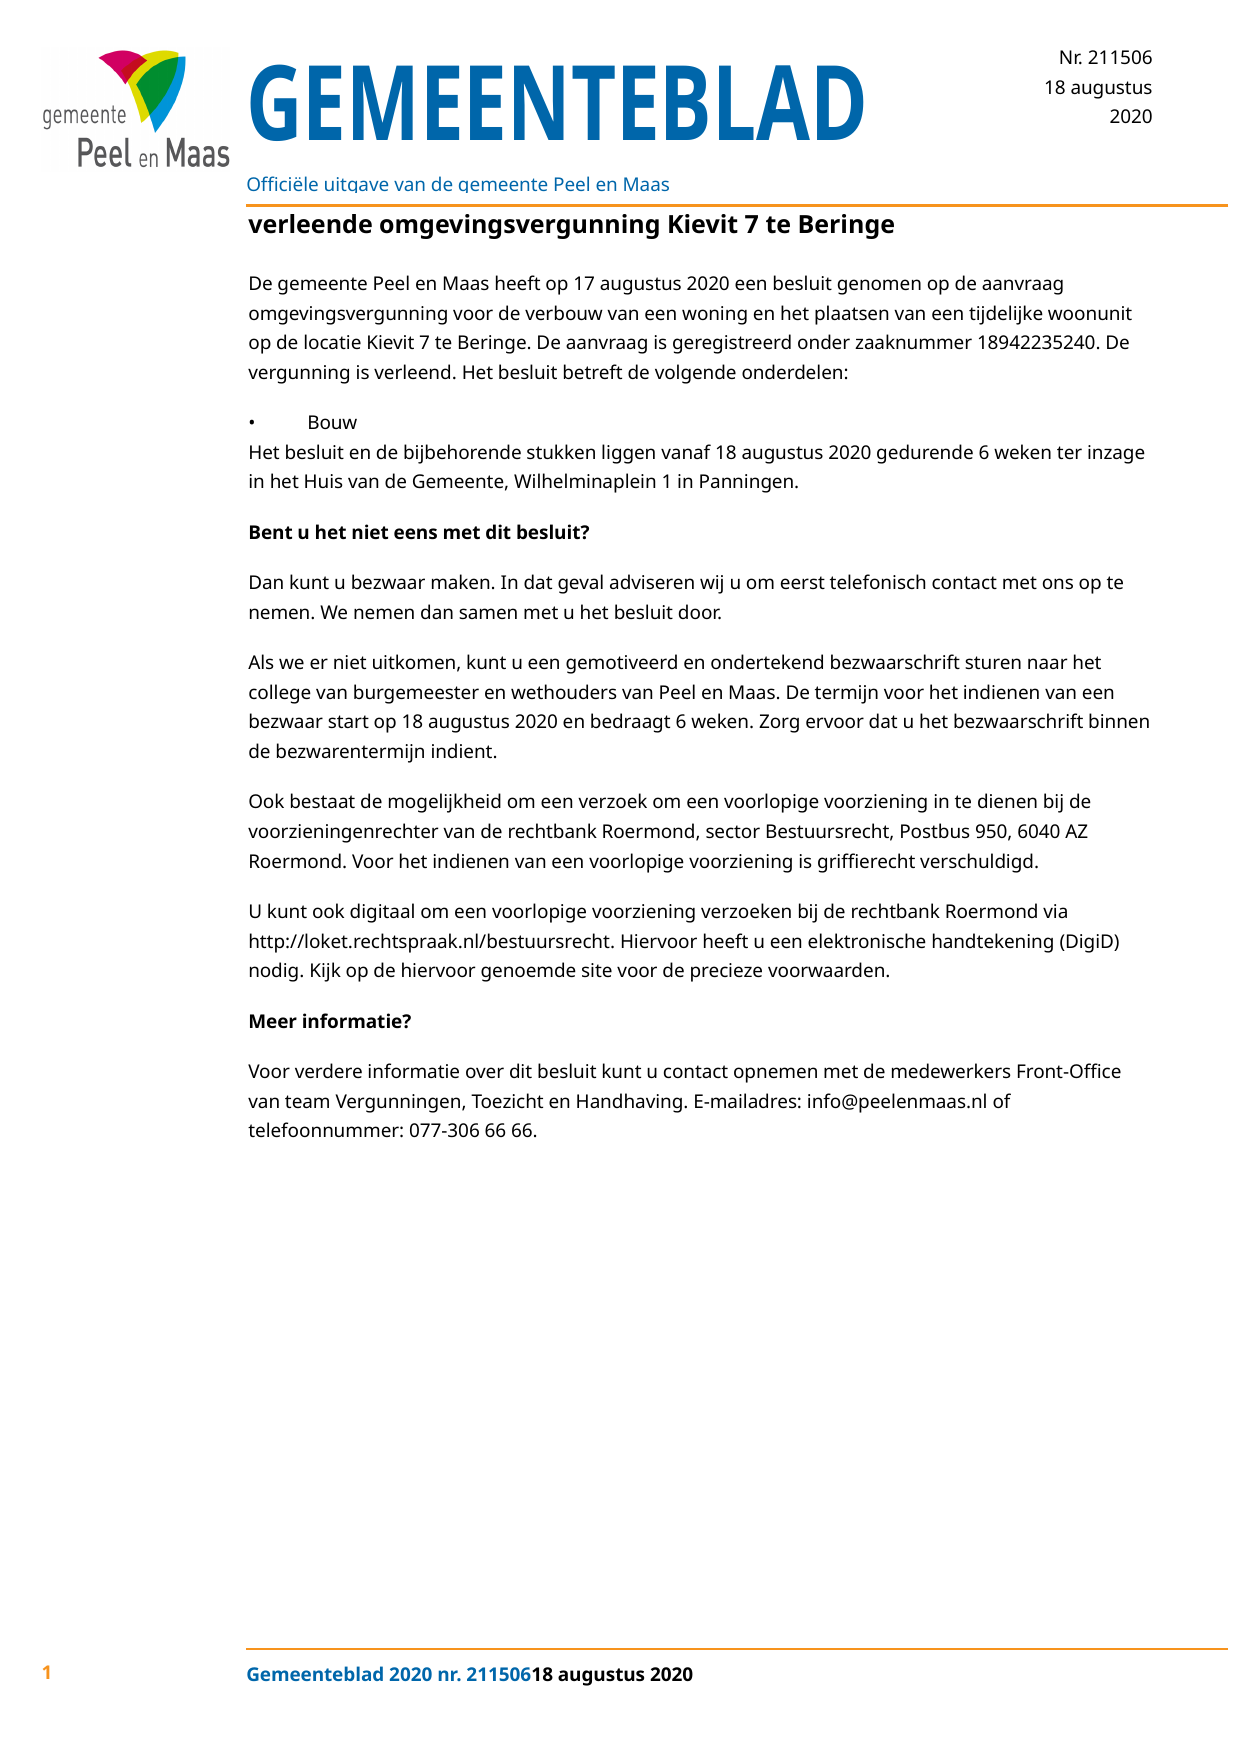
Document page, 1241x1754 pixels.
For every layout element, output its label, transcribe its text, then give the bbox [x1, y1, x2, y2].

text Voor verdere informatie over dit besluit kunt u contact opnemen met de medewerkers Front-Office van team Vergunningen, Toezicht en Handhaving. E-mailadres: info@peelenmaas.nl of telefoonnummer: 077-306 66 66. [248, 1058, 1152, 1143]
text Het besluit en de bijbehorende stukken liggen vanaf 18 augustus 2020 gedurende 6 weken ter inzage in het Huis van de Gemeente, Wilhelminaplein 1 in Panningen. [248, 439, 1152, 494]
text De gemeente Peel en Maas heeft op 17 augustus 2020 een besluit genomen op de aanvraag omgevingsvergunning voor de verbouw van een woning en het plaatsen van een tijdelijke woonunit op de locatie Kievit 7 te Beringe. De aanvraag is geregistreerd onder zaaknummer 18942235240. De vergunning is verleend. Het besluit betreft de volgende onderdelen: [248, 270, 1152, 385]
text Meer informatie? [248, 1008, 1152, 1033]
text U kunt ook digitaal om een voorlopige voorziening verzoeken bij de rechtbank Roermond via http://loket.rechtspraak.nl/bestuursrecht. Hiervoor heeft u een elektronische handtekening (DigiD) nodig. Kijk op de hiervoor genoemde site voor de precieze voorwaarden. [248, 898, 1152, 983]
text Bent u het niet eens met dit besluit? [248, 519, 1152, 545]
picture [41, 47, 231, 172]
text Ook bestaat de mogelijkheid om een verzoek om een voorlopige voorziening in te dienen bij de voorzieningenrechter van de rechtbank Roermond, sector Bestuursrecht, Postbus 950, 6040 AZ Roermond. Voor het indienen van een voorlopige voorziening is griffierecht verschuldigd. [248, 789, 1152, 873]
text Als we er niet uitkomen, kunt u een gemotiveerd en ondertekend bezwaarschrift sturen naar het college van burgemeester en wethouders van Peel en Maas. De termijn voor het indienen van een bezwaar start op 18 augustus 2020 en bedraagt 6 weken. Zorg ervoor dat u het bezwaarschrift binnen de bezwarentermijn indient. [248, 649, 1152, 764]
text Dan kunt u bezwaar maken. In dat geval adviseren wij u om eerst telefonisch contact met ons op te nemen. We nemen dan samen met u het besluit door. [248, 569, 1152, 625]
text verleende omgevingsvergunning Kievit 7 te Beringe [248, 207, 1152, 241]
list Bouw [248, 409, 1152, 435]
